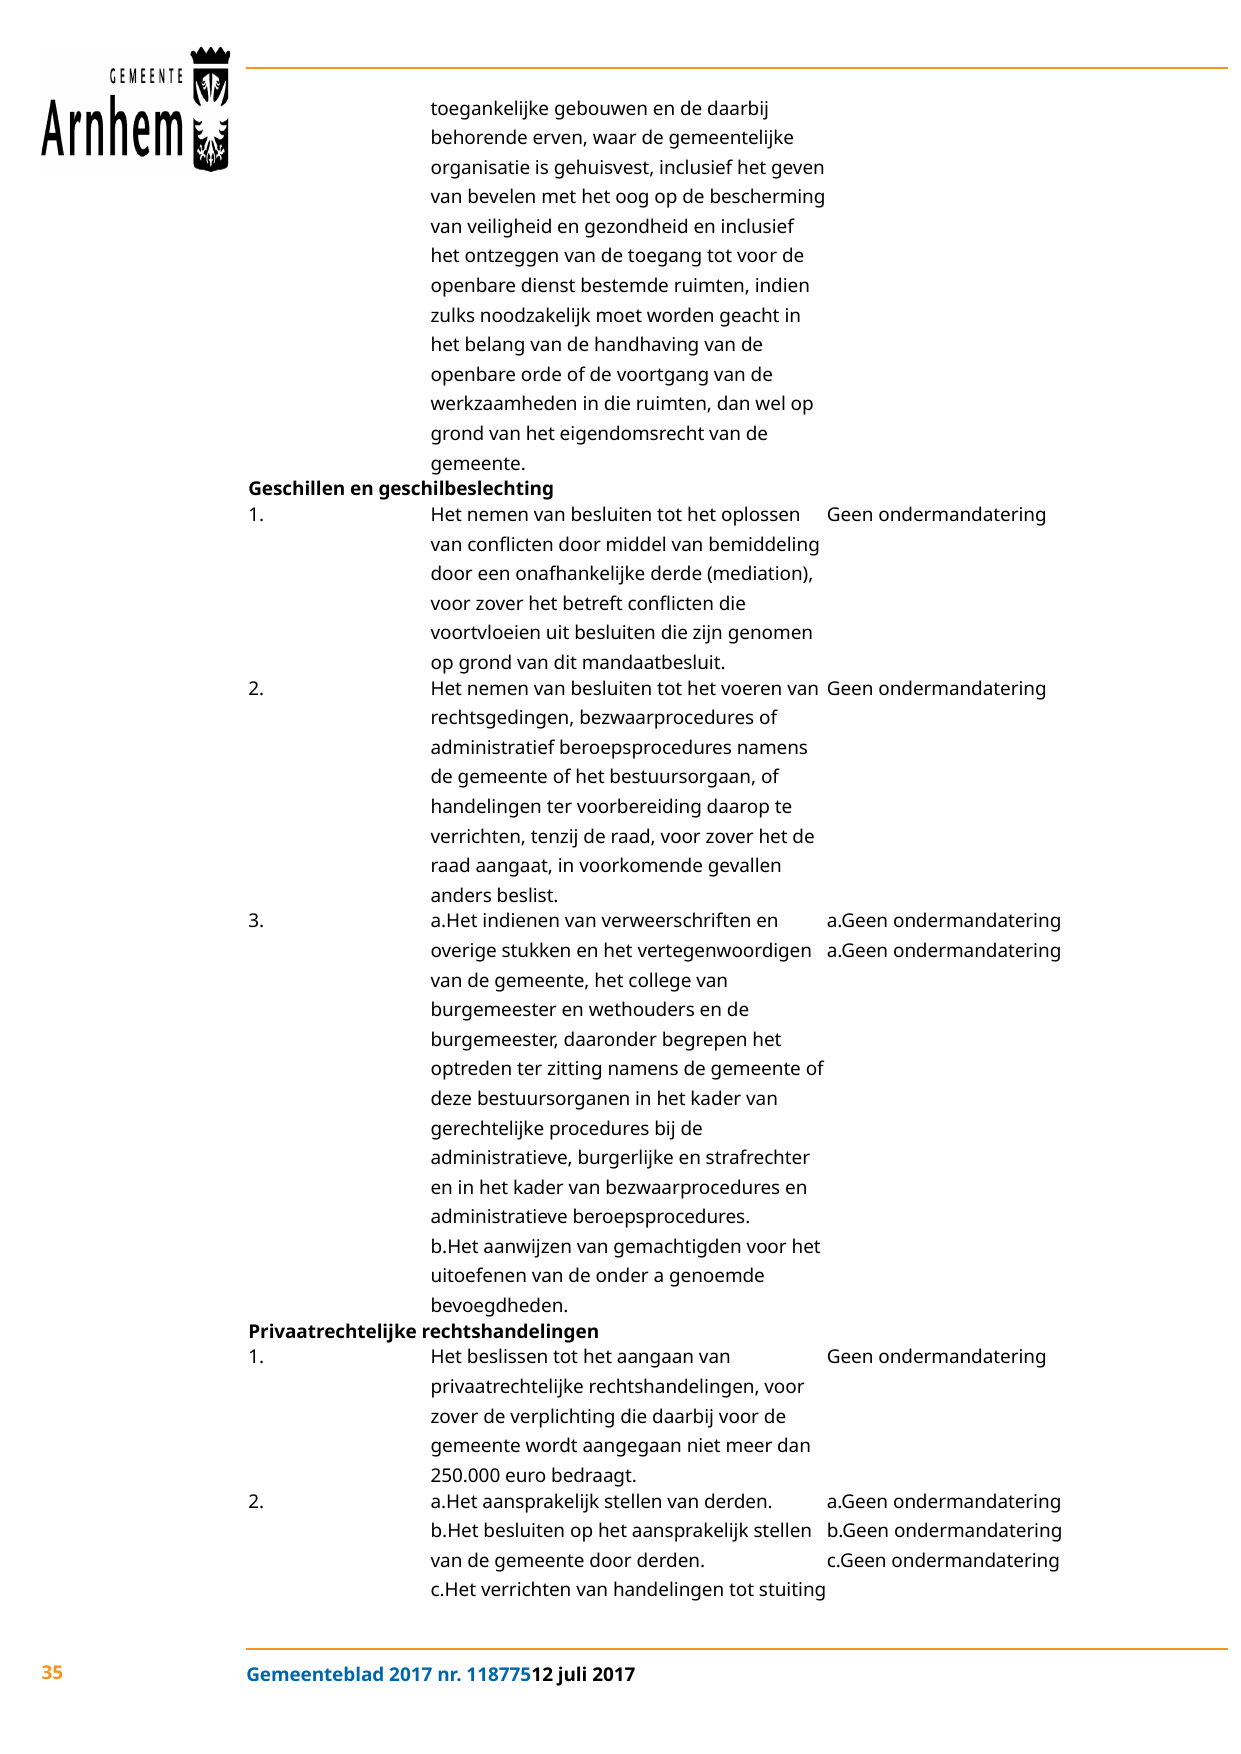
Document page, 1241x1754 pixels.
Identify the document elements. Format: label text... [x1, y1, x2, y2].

table_cell a.Het aansprakelijk stellen van derden. b.Het besluiten op het aansprakelijk stellen van de gemeente door derden. c.Het verrichten van handelingen tot stuiting [430, 1488, 827, 1602]
table_cell Geschillen en geschilbeslechting [248, 476, 1152, 501]
table_cell Het nemen van besluiten tot het oplossen van conflicten door middel van bemiddeling door een onafhankelijke derde (mediation), voor zover het betreft conflicten die voortvloeien uit besluiten die zijn genomen op grond van dit mandaatbesluit. [430, 501, 827, 675]
table_cell Het nemen van besluiten tot het voeren van rechtsgedingen, bezwaarprocedures of administratief beroepsprocedures namens de gemeente of het bestuursorgaan, of handelingen ter voorbereiding daarop te verrichten, tenzij de raad, voor zover het de raad aangaat, in voorkomende gevallen anders beslist. [430, 675, 827, 908]
table_cell 2. [248, 1488, 430, 1602]
table_cell 3. [248, 908, 430, 1318]
table_cell 1. [248, 501, 430, 675]
table_cell a.Geen ondermandatering a.Geen ondermandatering [827, 908, 1152, 1318]
table_cell a.Het indienen van verweerschriften en overige stukken en het vertegenwoordigen van de gemeente, het college van burgemeester en wethouders en de burgemeester, daaronder begrepen het optreden ter zitting namens de gemeente of deze bestuursorganen in het kader van gerechtelijke procedures bij de administratieve, burgerlijke en strafrechter en in het kader van bezwaarprocedures en administratieve beroepsprocedures. b.Het aanwijzen van gemachtigden voor het uitoefenen van de onder a genoemde bevoegdheden. [430, 908, 827, 1318]
picture [41, 47, 231, 172]
table_cell Geen ondermandatering [827, 501, 1152, 675]
table_cell Privaatrechtelijke rechtshandelingen [248, 1318, 1152, 1344]
table_cell 2. [248, 675, 430, 908]
table_cell 1. [248, 1344, 430, 1488]
table_cell Geen ondermandatering [827, 675, 1152, 908]
table_cell Geen ondermandatering [827, 1344, 1152, 1488]
table_cell Het beslissen tot het aangaan van privaatrechtelijke rechtshandelingen, voor zover de verplichting die daarbij voor de gemeente wordt aangegaan niet meer dan 250.000 euro bedraagt. [430, 1344, 827, 1488]
table_cell [248, 95, 430, 476]
table_cell [827, 95, 1152, 476]
table_cell a.Geen ondermandatering b.Geen ondermandatering c.Geen ondermandatering [827, 1488, 1152, 1602]
table_cell toegankelijke gebouwen en de daarbij behorende erven, waar de gemeentelijke organisatie is gehuisvest, inclusief het geven van bevelen met het oog op de bescherming van veiligheid en gezondheid en inclusief het ontzeggen van de toegang tot voor de openbare dienst bestemde ruimten, indien zulks noodzakelijk moet worden geacht in het belang van de handhaving van de openbare orde of de voortgang van de werkzaamheden in die ruimten, dan wel op grond van het eigendomsrecht van de gemeente. [430, 95, 827, 476]
